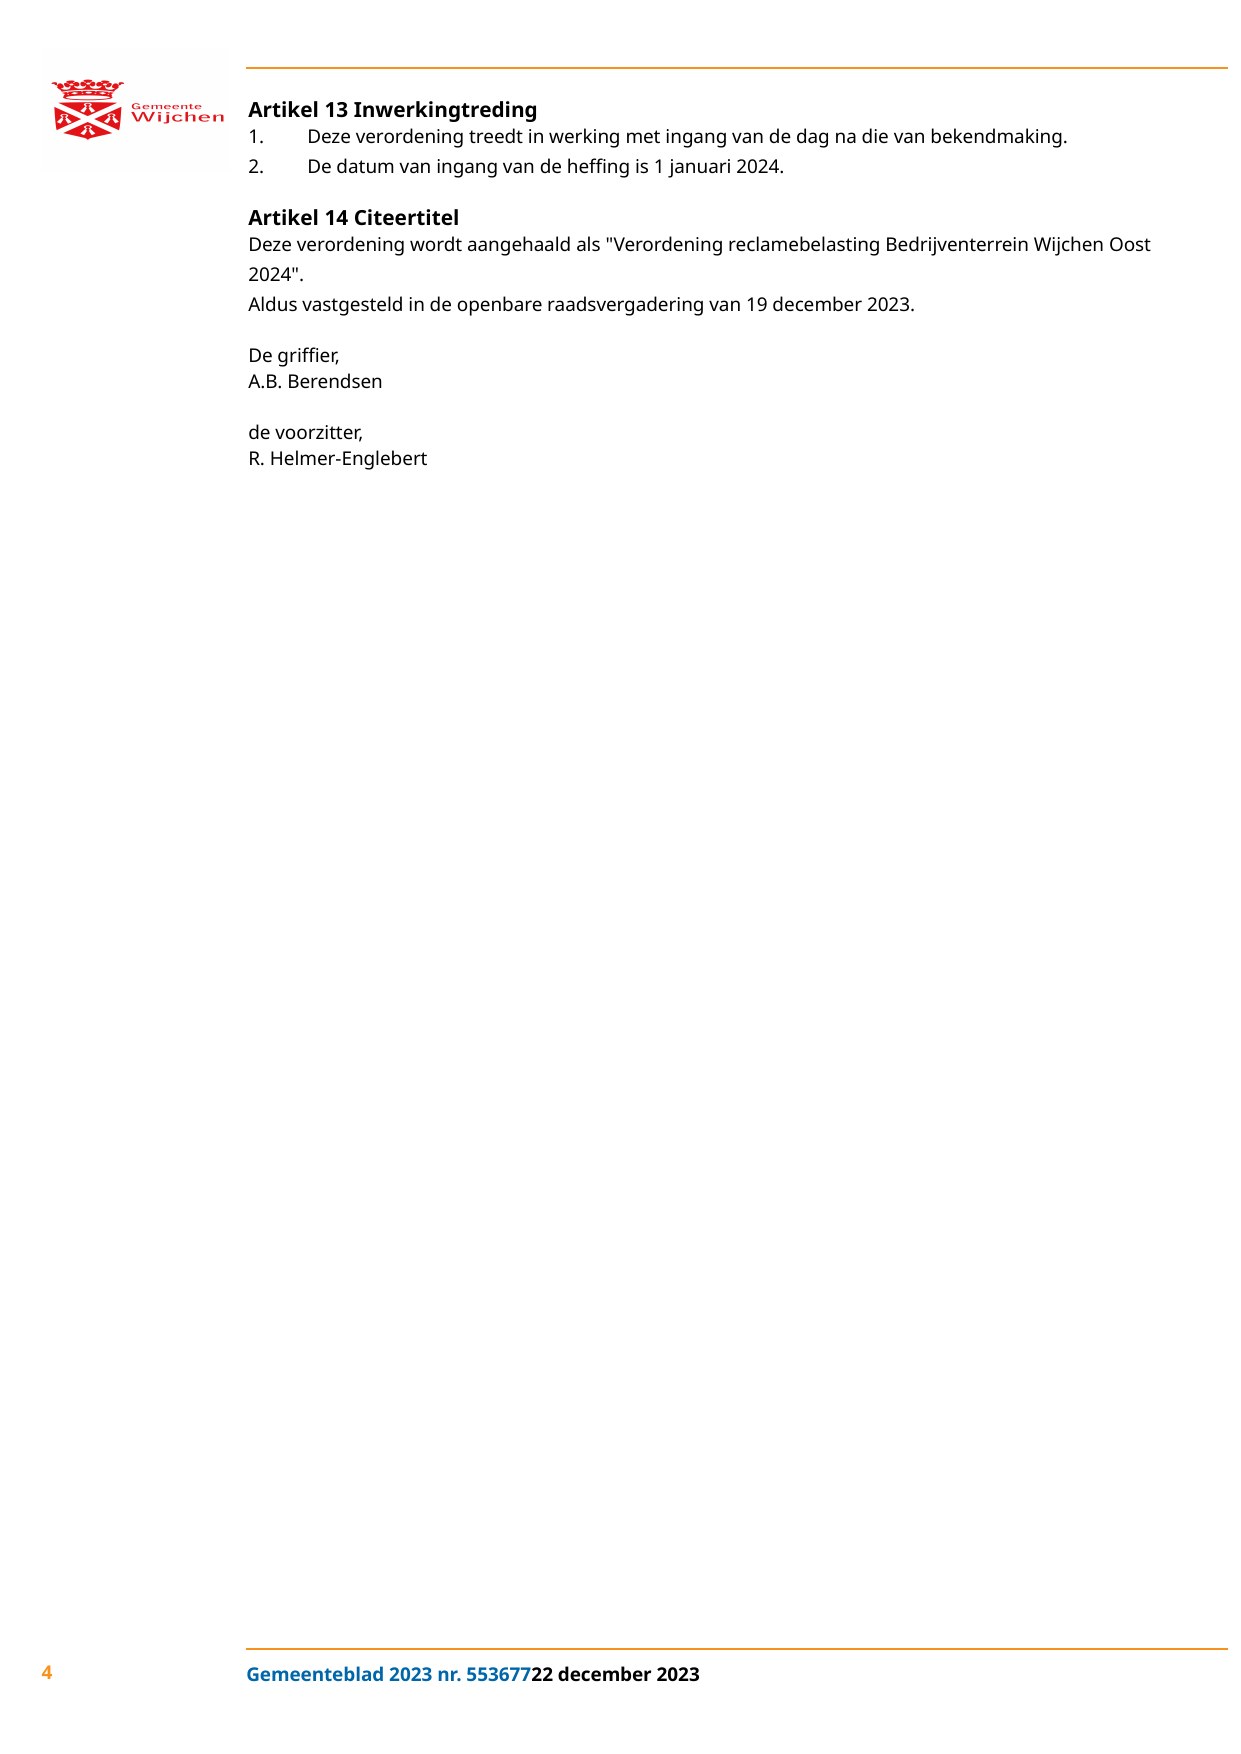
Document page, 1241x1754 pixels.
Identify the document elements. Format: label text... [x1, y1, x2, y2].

text Artikel 13 Inwerkingtreding [248, 95, 1152, 123]
text Artikel 14 Citeertitel [248, 203, 1152, 232]
text A.B. Berendsen [248, 368, 1152, 394]
text Aldus vastgesteld in de openbare raadsvergadering van 19 december 2023. [248, 291, 1152, 317]
list Deze verordening treedt in werking met ingang van de dag na die van bekendmaking. [248, 123, 1152, 149]
picture [41, 47, 231, 172]
text R. Helmer-Englebert [248, 445, 1152, 471]
list De datum van ingang van de heffing is 1 januari 2024. [248, 153, 1152, 178]
text Deze verordening wordt aangehaald als "Verordening reclamebelasting Bedrijventerrein Wijchen Oost 2024". [248, 232, 1152, 287]
text De griffier, [248, 342, 1152, 368]
text de voorzitter, [248, 419, 1152, 445]
